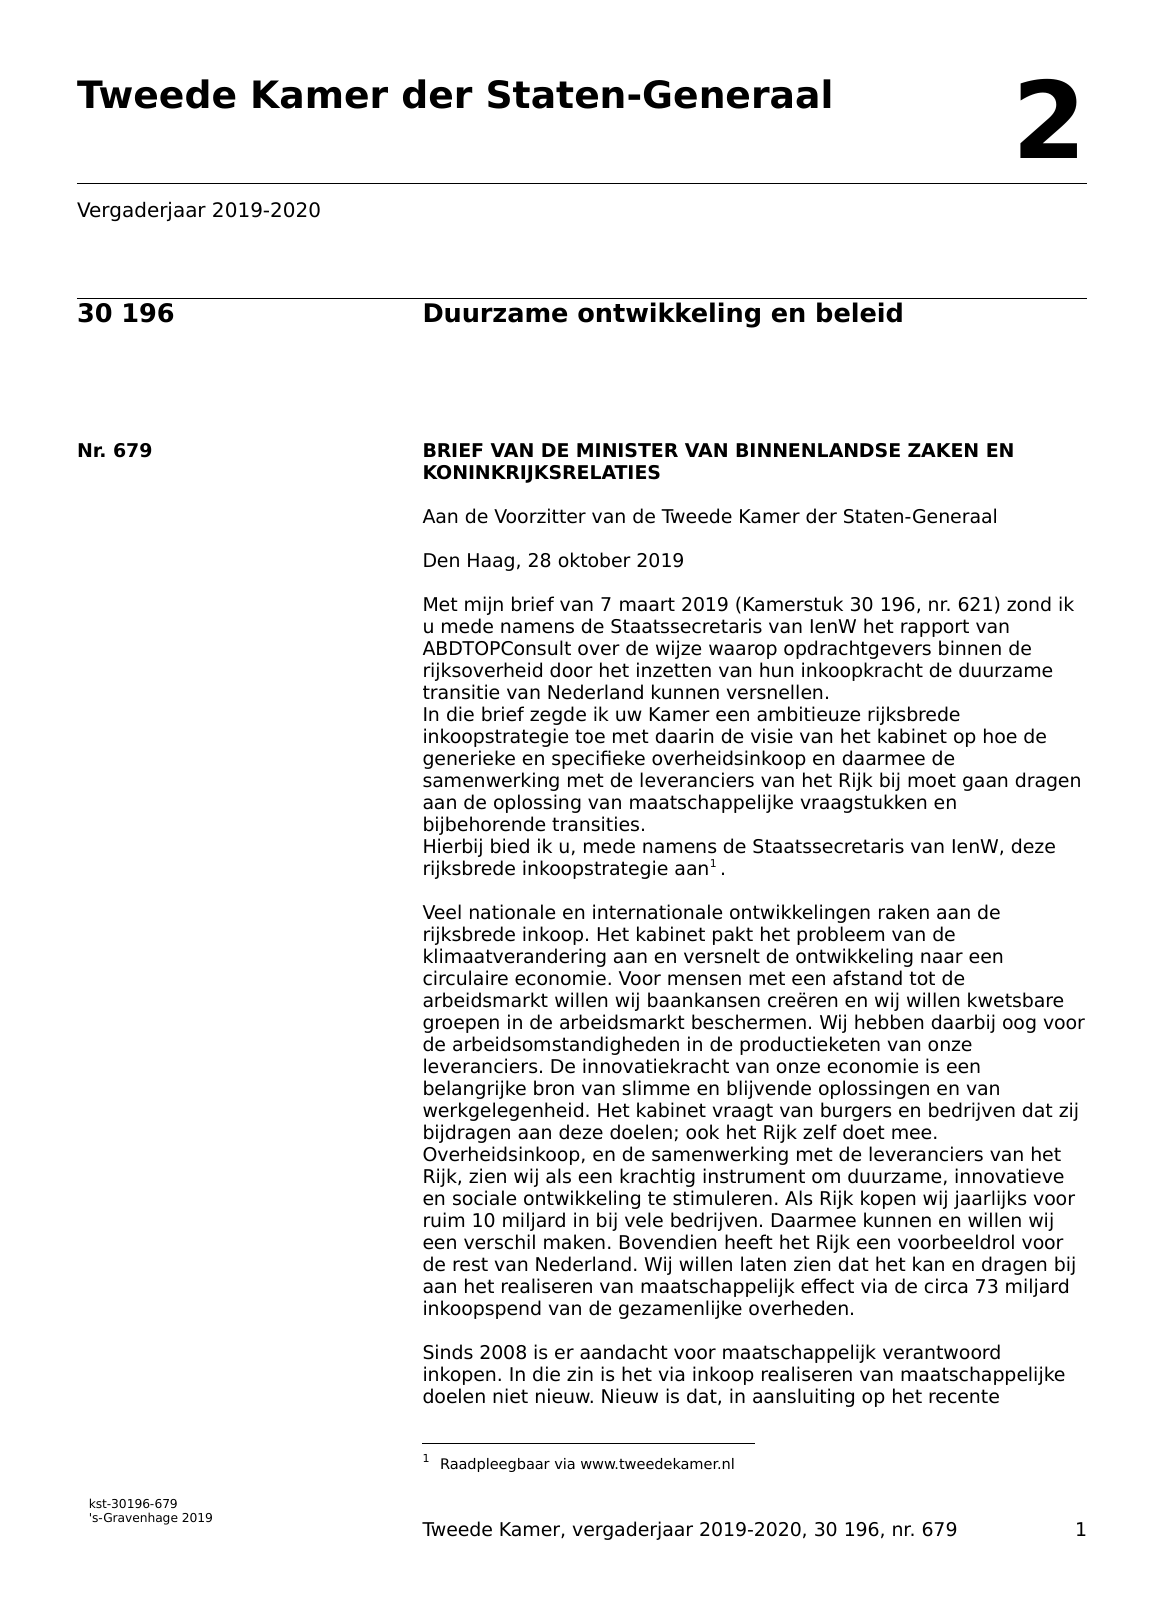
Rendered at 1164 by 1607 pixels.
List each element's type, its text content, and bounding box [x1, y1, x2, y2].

text kst-30196-679 [88, 1497, 323, 1511]
subtitle Nr. 679 BRIEF VAN DE MINISTER VAN BINNENLANDSE ZAKEN EN KONINKRIJKSRELATIES [77, 440, 1087, 484]
text Met mijn brief van 7 maart 2019 (Kamerstuk 30 196, nr. 621) zond ik u mede namens de Staatssecretaris van IenW het rapport van ABDTOPConsult over de wijze waarop opdrachtgevers binnen de rijksoverheid door het inzetten van hun inkoopkracht de duurzame transitie van Nederland kunnen versnellen. [422, 594, 1087, 704]
text Den Haag, 28 oktober 2019 [422, 550, 1087, 572]
text Aan de Voorzitter van de Tweede Kamer der Staten-Generaal [422, 506, 1087, 528]
text Hierbij bied ik u, mede namens de Staatssecretaris van IenW, deze rijksbrede inkoopstrategie aan. [422, 836, 1087, 880]
subtitle 30 196 Duurzame ontwikkeling en beleid [77, 299, 1087, 329]
text Sinds 2008 is er aandacht voor maatschappelijk verantwoord inkopen. In die zin is het via inkoop realiseren van maatschappelijke doelen niet nieuw. Nieuw is dat, in aansluiting op het recente [422, 1342, 1087, 1408]
table_header Tweede Kamer der Staten-Generaal [77, 59, 886, 183]
table_cell Vergaderjaar 2019-2020 [77, 184, 1087, 298]
text Veel nationale en internationale ontwikkelingen raken aan de rijksbrede inkoop. Het kabinet pakt het probleem van de klimaatverandering aan en versnelt de ontwikkeling naar een circulaire economie. Voor mensen met een afstand tot de arbeidsmarkt willen wij baankansen creëren en wij willen kwetsbare groepen in de arbeidsmarkt beschermen. Wij hebben daarbij oog voor de arbeidsomstandigheden in de productieketen van onze leveranciers. De innovatiekracht van onze economie is een belangrijke bron van slimme en blijvende oplossingen en van werkgelegenheid. Het kabinet vraagt van burgers en bedrijven dat zij bijdragen aan deze doelen; ook het Rijk zelf doet mee. Overheidsinkoop, en de samenwerking met de leveranciers van het Rijk, zien wij als een krachtig instrument om duurzame, innovatieve en sociale ontwikkeling te stimuleren. Als Rijk kopen wij jaarlijks voor ruim 10 miljard in bij vele bedrijven. Daarmee kunnen en willen wij een verschil maken. Bovendien heeft het Rijk een voorbeeldrol voor de rest van Nederland. Wij willen laten zien dat het kan en dragen bij aan het realiseren van maatschappelijk effect via de circa 73 miljard inkoopspend van de gezamenlijke overheden. [422, 902, 1087, 1320]
text In die brief zegde ik uw Kamer een ambitieuze rijksbrede inkoopstrategie toe met daarin de visie van het kabinet op hoe de generieke en specifieke overheidsinkoop en daarmee de samenwerking met de leveranciers van het Rijk bij moet gaan dragen aan de oplossing van maatschappelijke vraagstukken en bijbehorende transities. [422, 704, 1087, 836]
text 's-Gravenhage 2019 [88, 1511, 323, 1525]
table_header 2 [886, 59, 1087, 183]
text Raadpleegbaar via www.tweedekamer.nl [422, 1452, 1087, 1474]
